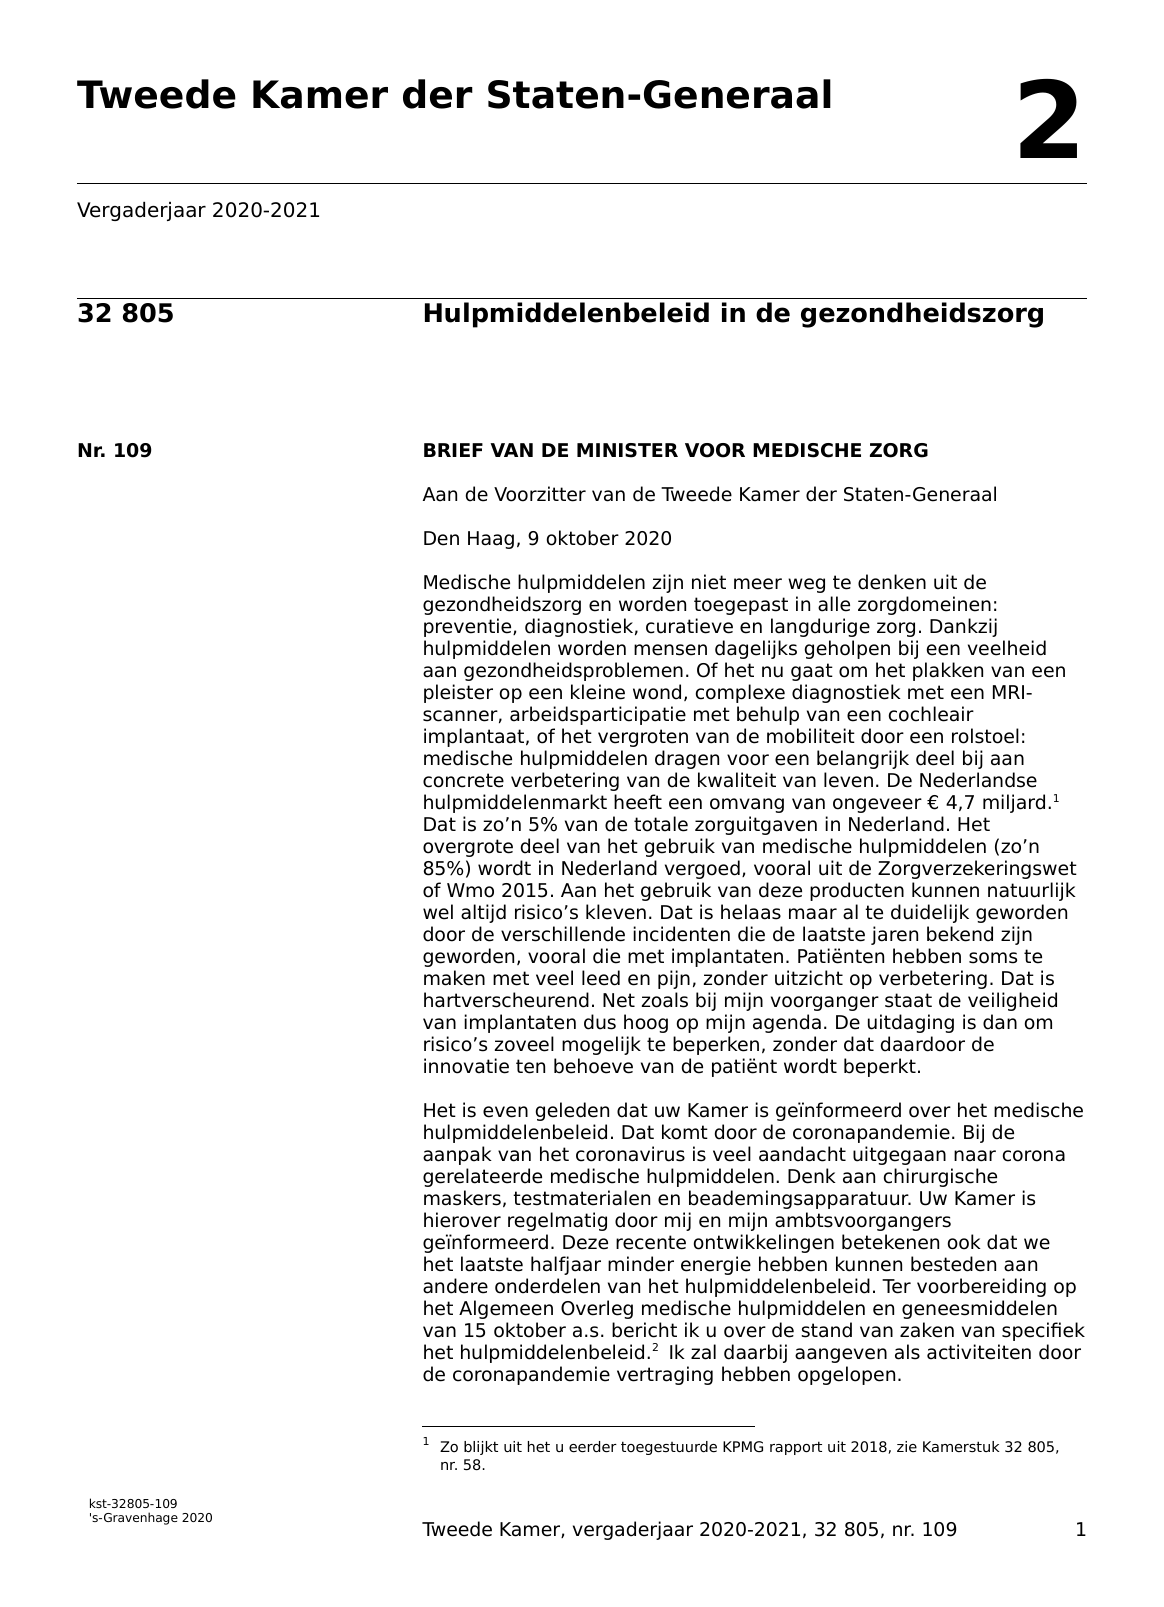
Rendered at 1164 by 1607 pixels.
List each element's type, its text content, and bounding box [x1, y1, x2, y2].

text Den Haag, 9 oktober 2020 [422, 528, 1087, 550]
table_cell Vergaderjaar 2020-2021 [77, 184, 1087, 298]
subtitle Nr. 109 BRIEF VAN DE MINISTER VOOR MEDISCHE ZORG [77, 440, 1087, 462]
text Medische hulpmiddelen zijn niet meer weg te denken uit de gezondheidszorg en worden toegepast in alle zorgdomeinen: preventie, diagnostiek, curatieve en langdurige zorg. Dankzij hulpmiddelen worden mensen dagelijks geholpen bij een veelheid aan gezondheidsproblemen. Of het nu gaat om het plakken van een pleister op een kleine wond, complexe diagnostiek met een MRI-scanner, arbeidsparticipatie met behulp van een cochleair implantaat, of het vergroten van de mobiliteit door een rolstoel: medische hulpmiddelen dragen voor een belangrijk deel bij aan concrete verbetering van de kwaliteit van leven. De Nederlandse hulpmiddelenmarkt heeft een omvang van ongeveer € 4,7 miljard. Dat is zo’n 5% van de totale zorguitgaven in Nederland. Het overgrote deel van het gebruik van medische hulpmiddelen (zo’n 85%) wordt in Nederland vergoed, vooral uit de Zorgverzekeringswet of Wmo 2015. Aan het gebruik van deze producten kunnen natuurlijk wel altijd risico’s kleven. Dat is helaas maar al te duidelijk geworden door de verschillende incidenten die de laatste jaren bekend zijn geworden, vooral die met implantaten. Patiënten hebben soms te maken met veel leed en pijn, zonder uitzicht op verbetering. Dat is hartverscheurend. Net zoals bij mijn voorganger staat de veiligheid van implantaten dus hoog op mijn agenda. De uitdaging is dan om risico’s zoveel mogelijk te beperken, zonder dat daardoor de innovatie ten behoeve van de patiënt wordt beperkt. [422, 572, 1087, 1078]
text 's-Gravenhage 2020 [88, 1511, 323, 1525]
text Aan de Voorzitter van de Tweede Kamer der Staten-Generaal [422, 484, 1087, 506]
text Zo blijkt uit het u eerder toegestuurde KPMG rapport uit 2018, zie Kamerstuk 32 805, nr. 58. [422, 1435, 1087, 1474]
text kst-32805-109 [88, 1497, 323, 1511]
table_header Tweede Kamer der Staten-Generaal [77, 59, 886, 183]
table_header 2 [886, 59, 1087, 183]
subtitle 32 805 Hulpmiddelenbeleid in de gezondheidszorg [77, 299, 1087, 329]
text Het is even geleden dat uw Kamer is geïnformeerd over het medische hulpmiddelenbeleid. Dat komt door de coronapandemie. Bij de aanpak van het coronavirus is veel aandacht uitgegaan naar corona gerelateerde medische hulpmiddelen. Denk aan chirurgische maskers, testmaterialen en beademingsapparatuur. Uw Kamer is hierover regelmatig door mij en mijn ambtsvoorgangers geïnformeerd. Deze recente ontwikkelingen betekenen ook dat we het laatste halfjaar minder energie hebben kunnen besteden aan andere onderdelen van het hulpmiddelenbeleid. Ter voorbereiding op het Algemeen Overleg medische hulpmiddelen en geneesmiddelen van 15 oktober a.s. bericht ik u over de stand van zaken van specifiek het hulpmiddelenbeleid. Ik zal daarbij aangeven als activiteiten door de coronapandemie vertraging hebben opgelopen. [422, 1100, 1087, 1386]
